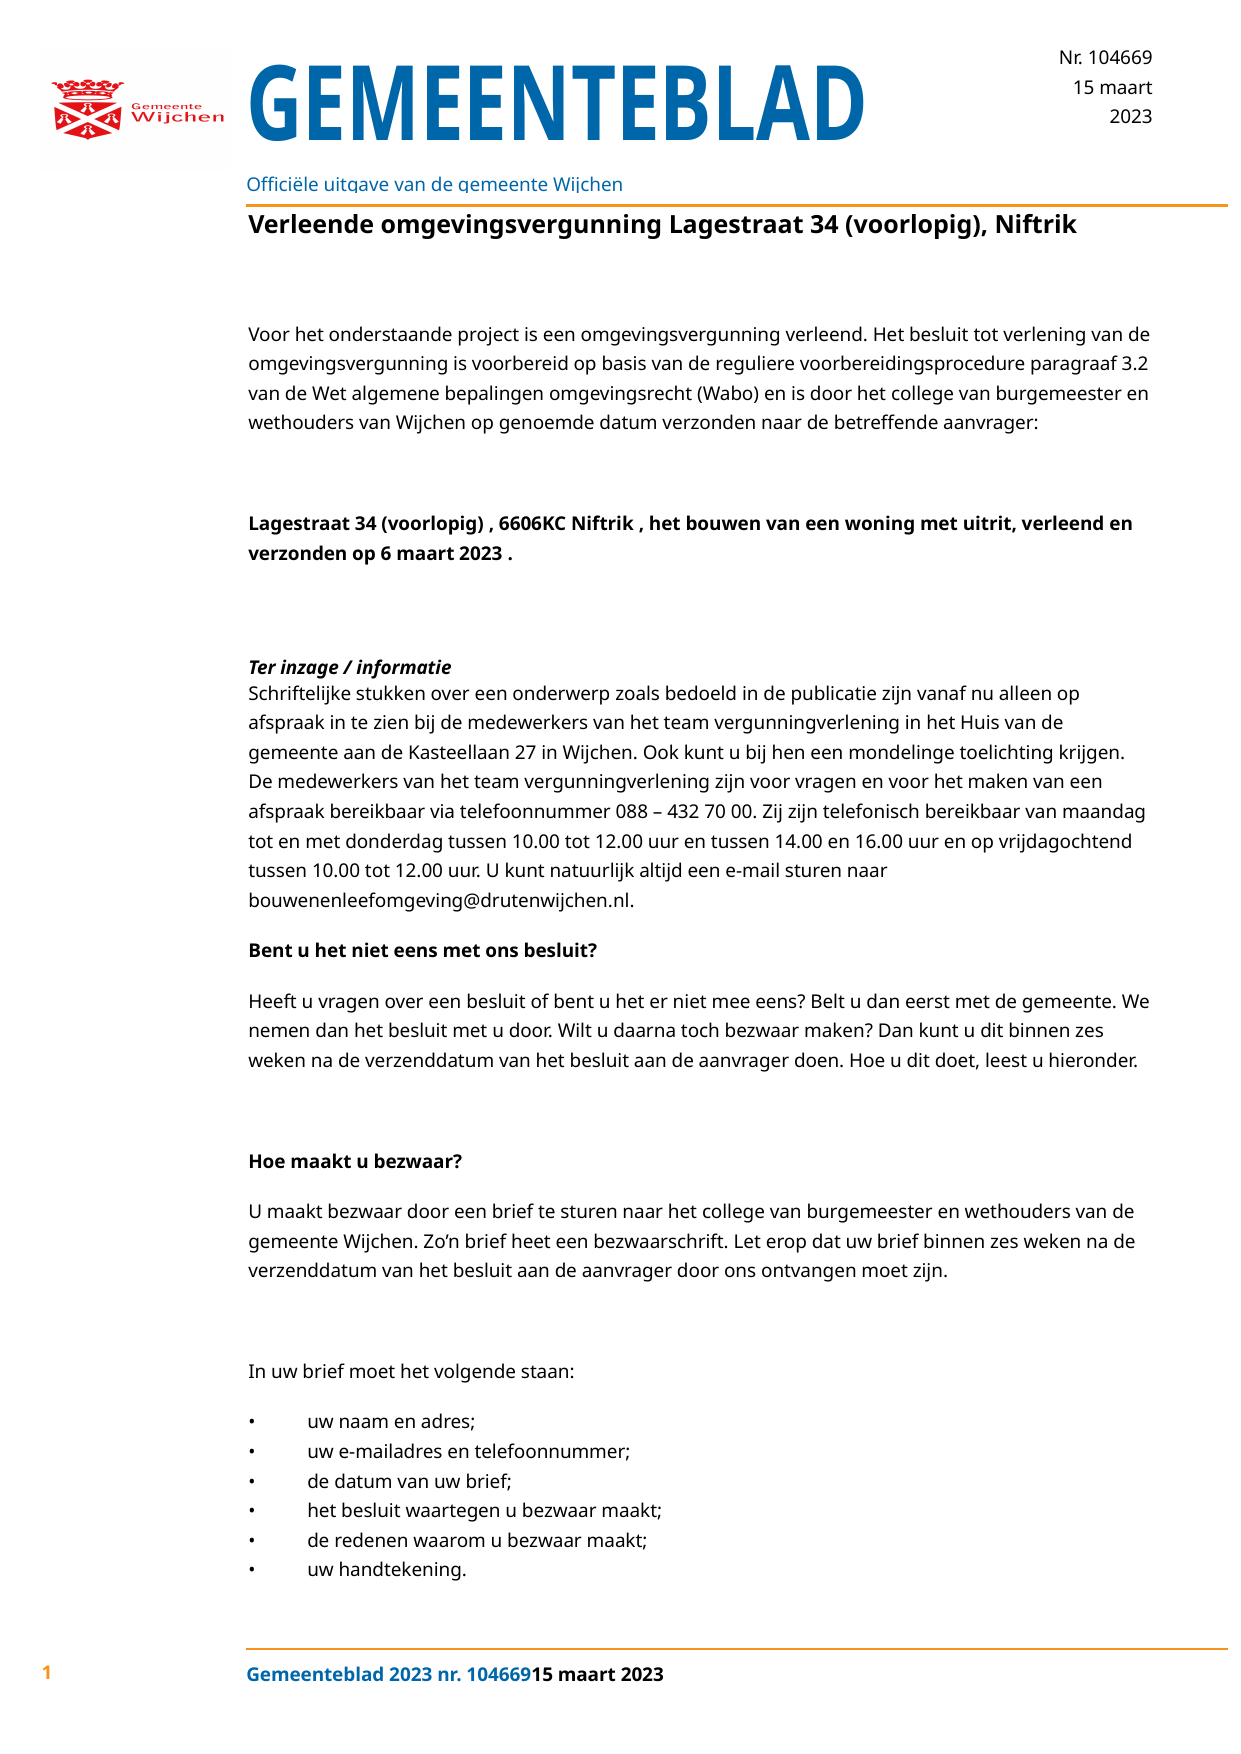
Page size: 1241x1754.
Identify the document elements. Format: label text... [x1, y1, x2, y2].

list de datum van uw brief; [248, 1468, 1152, 1494]
text Voor het onderstaande project is een omgevingsvergunning verleend. Het besluit tot verlening van de omgevingsvergunning is voorbereid op basis van de reguliere voorbereidingsprocedure paragraaf 3.2 van de Wet algemene bepalingen omgevingsrecht (Wabo) en is door het college van burgemeester en wethouders van Wijchen op genoemde datum verzonden naar de betreffende aanvrager: [248, 321, 1152, 435]
text Hoe maakt u bezwaar? [248, 1148, 1152, 1174]
text In uw brief moet het volgende staan: [248, 1358, 1152, 1384]
text Heeft u vragen over een besluit of bent u het er niet mee eens? Belt u dan eerst met de gemeente. We nemen dan het besluit met u door. Wilt u daarna toch bezwaar maken? Dan kunt u dit binnen zes weken na de verzenddatum van het besluit aan de aanvrager doen. Hoe u dit doet, leest u hieronder. [248, 988, 1152, 1073]
text Bent u het niet eens met ons besluit? [248, 937, 1152, 963]
list het besluit waartegen u bezwaar maakt; [248, 1497, 1152, 1523]
list uw e-mailadres en telefoonnummer; [248, 1438, 1152, 1464]
text Lagestraat 34 (voorlopig) , 6606KC Niftrik , het bouwen van een woning met uitrit, verleend en verzonden op 6 maart 2023 . [248, 510, 1152, 566]
text U maakt bezwaar door een brief te sturen naar het college van burgemeester en wethouders van de gemeente Wijchen. Zo’n brief heet een bezwaarschrift. Let erop dat uw brief binnen zes weken na de verzenddatum van het besluit aan de aanvrager door ons ontvangen moet zijn. [248, 1198, 1152, 1283]
text Verleende omgevingsvergunning Lagestraat 34 (voorlopig), Niftrik [248, 207, 1152, 241]
list uw naam en adres; [248, 1409, 1152, 1434]
list de redenen waarom u bezwaar maakt; [248, 1527, 1152, 1553]
text Ter inzage / informatie [248, 654, 1152, 680]
text Schriftelijke stukken over een onderwerp zoals bedoeld in de publicatie zijn vanaf nu alleen op afspraak in te zien bij de medewerkers van het team vergunningverlening in het Huis van de gemeente aan de Kasteellaan 27 in Wijchen. Ook kunt u bij hen een mondelinge toelichting krijgen. De medewerkers van het team vergunningverlening zijn voor vragen en voor het maken van een afspraak bereikbaar via telefoonnummer 088 – 432 70 00. Zij zijn telefonisch bereikbaar van maandag tot en met donderdag tussen 10.00 tot 12.00 uur en tussen 14.00 en 16.00 uur en op vrijdagochtend tussen 10.00 tot 12.00 uur. U kunt natuurlijk altijd een e-mail sturen naar bouwenenleefomgeving@drutenwijchen.nl. [248, 680, 1152, 913]
list uw handtekening. [248, 1557, 1152, 1582]
picture [41, 47, 231, 172]
